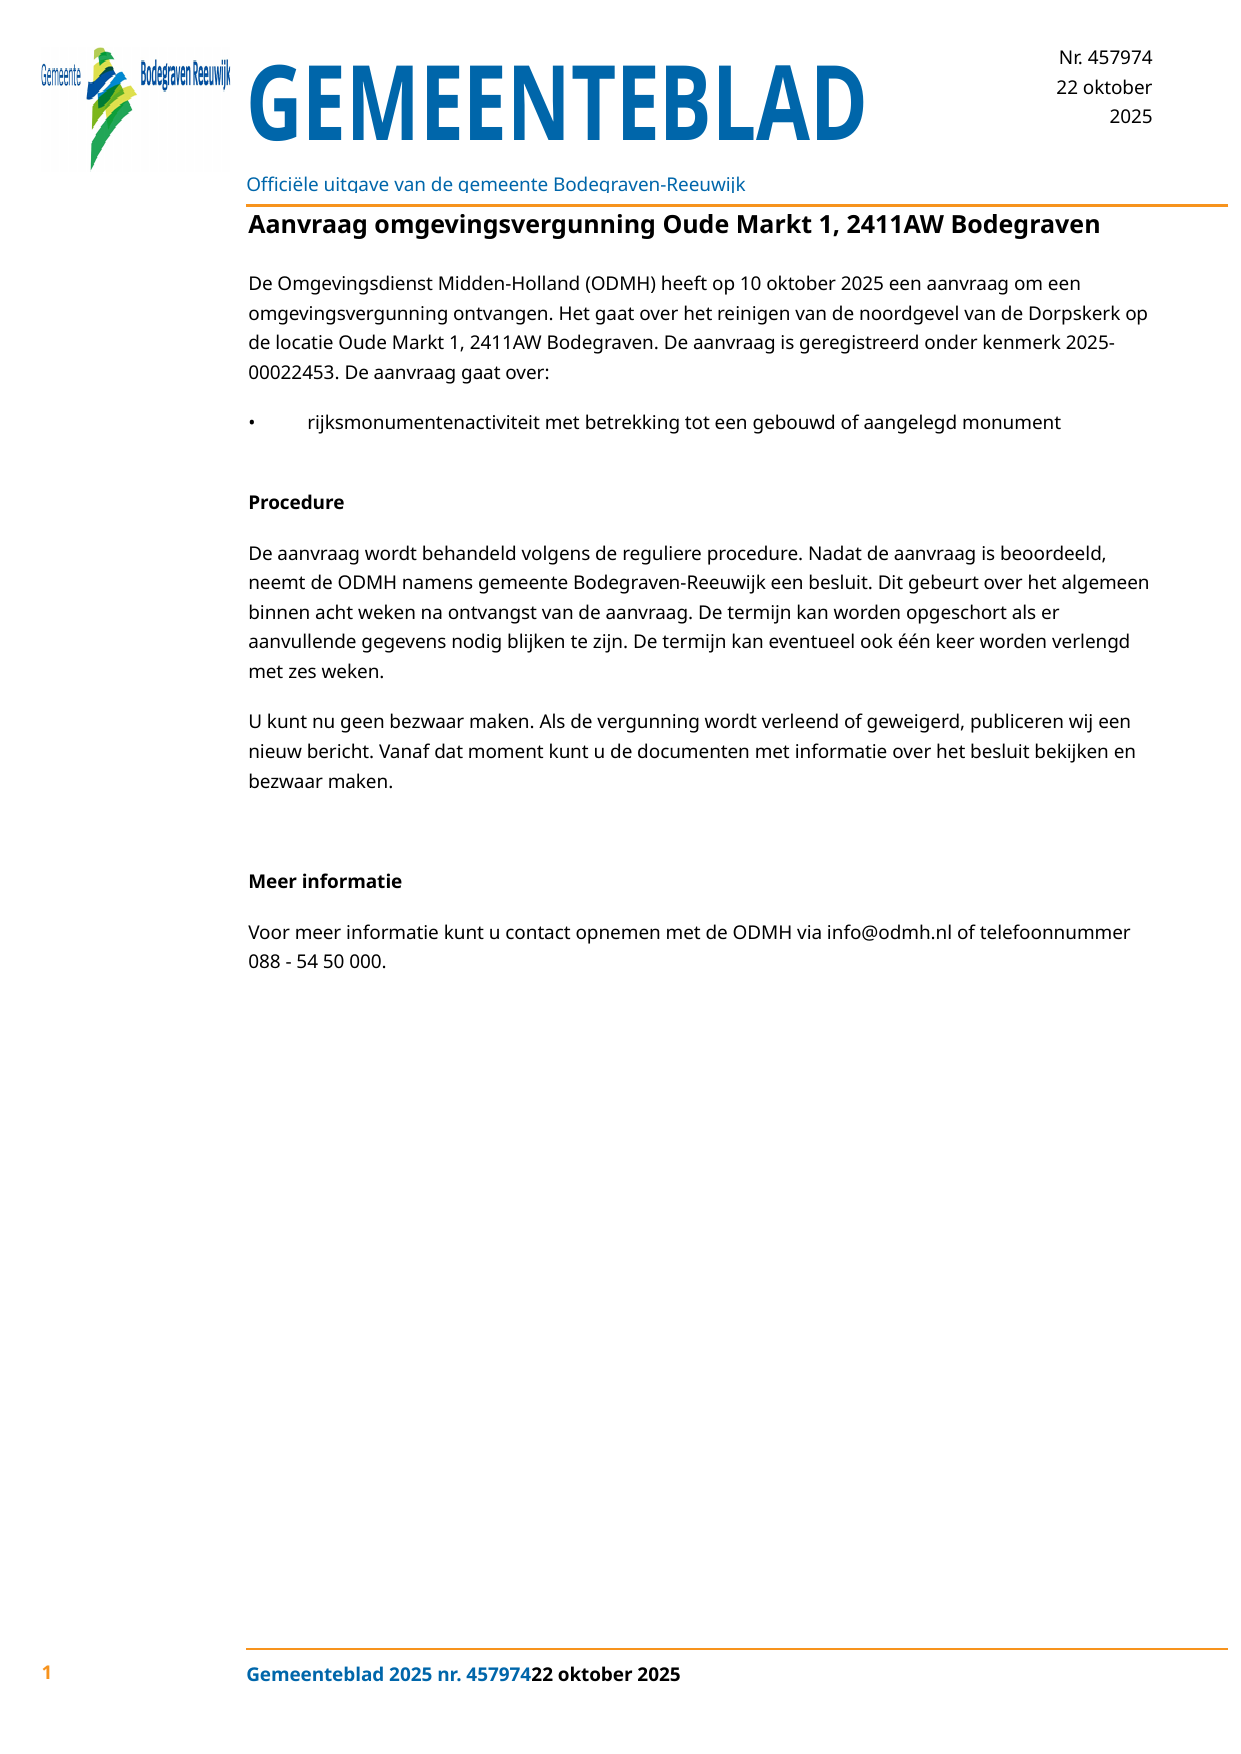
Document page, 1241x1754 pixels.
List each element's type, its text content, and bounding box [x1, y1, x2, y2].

text Meer informatie [248, 869, 1152, 894]
text U kunt nu geen bezwaar maken. Als de vergunning wordt verleend of geweigerd, publiceren wij een nieuw bericht. Vanaf dat moment kunt u de documenten met informatie over het besluit bekijken en bezwaar maken. [248, 709, 1152, 793]
text Procedure [248, 489, 1152, 515]
picture [41, 47, 231, 172]
text Voor meer informatie kunt u contact opnemen met de ODMH via info@odmh.nl of telefoonnummer 088 - 54 50 000. [248, 919, 1152, 974]
text Aanvraag omgevingsvergunning Oude Markt 1, 2411AW Bodegraven [248, 207, 1152, 241]
text De aanvraag wordt behandeld volgens de reguliere procedure. Nadat de aanvraag is beoordeeld, neemt de ODMH namens gemeente Bodegraven-Reeuwijk een besluit. Dit gebeurt over het algemeen binnen acht weken na ontvangst van de aanvraag. De termijn kan worden opgeschort als er aanvullende gegevens nodig blijken te zijn. De termijn kan eventueel ook één keer worden verlengd met zes weken. [248, 540, 1152, 684]
list rijksmonumentenactiviteit met betrekking tot een gebouwd of aangelegd monument [248, 409, 1152, 435]
text De Omgevingsdienst Midden-Holland (ODMH) heeft op 10 oktober 2025 een aanvraag om een omgevingsvergunning ontvangen. Het gaat over het reinigen van de noordgevel van de Dorpskerk op de locatie Oude Markt 1, 2411AW Bodegraven. De aanvraag is geregistreerd onder kenmerk 2025-00022453. De aanvraag gaat over: [248, 270, 1152, 385]
